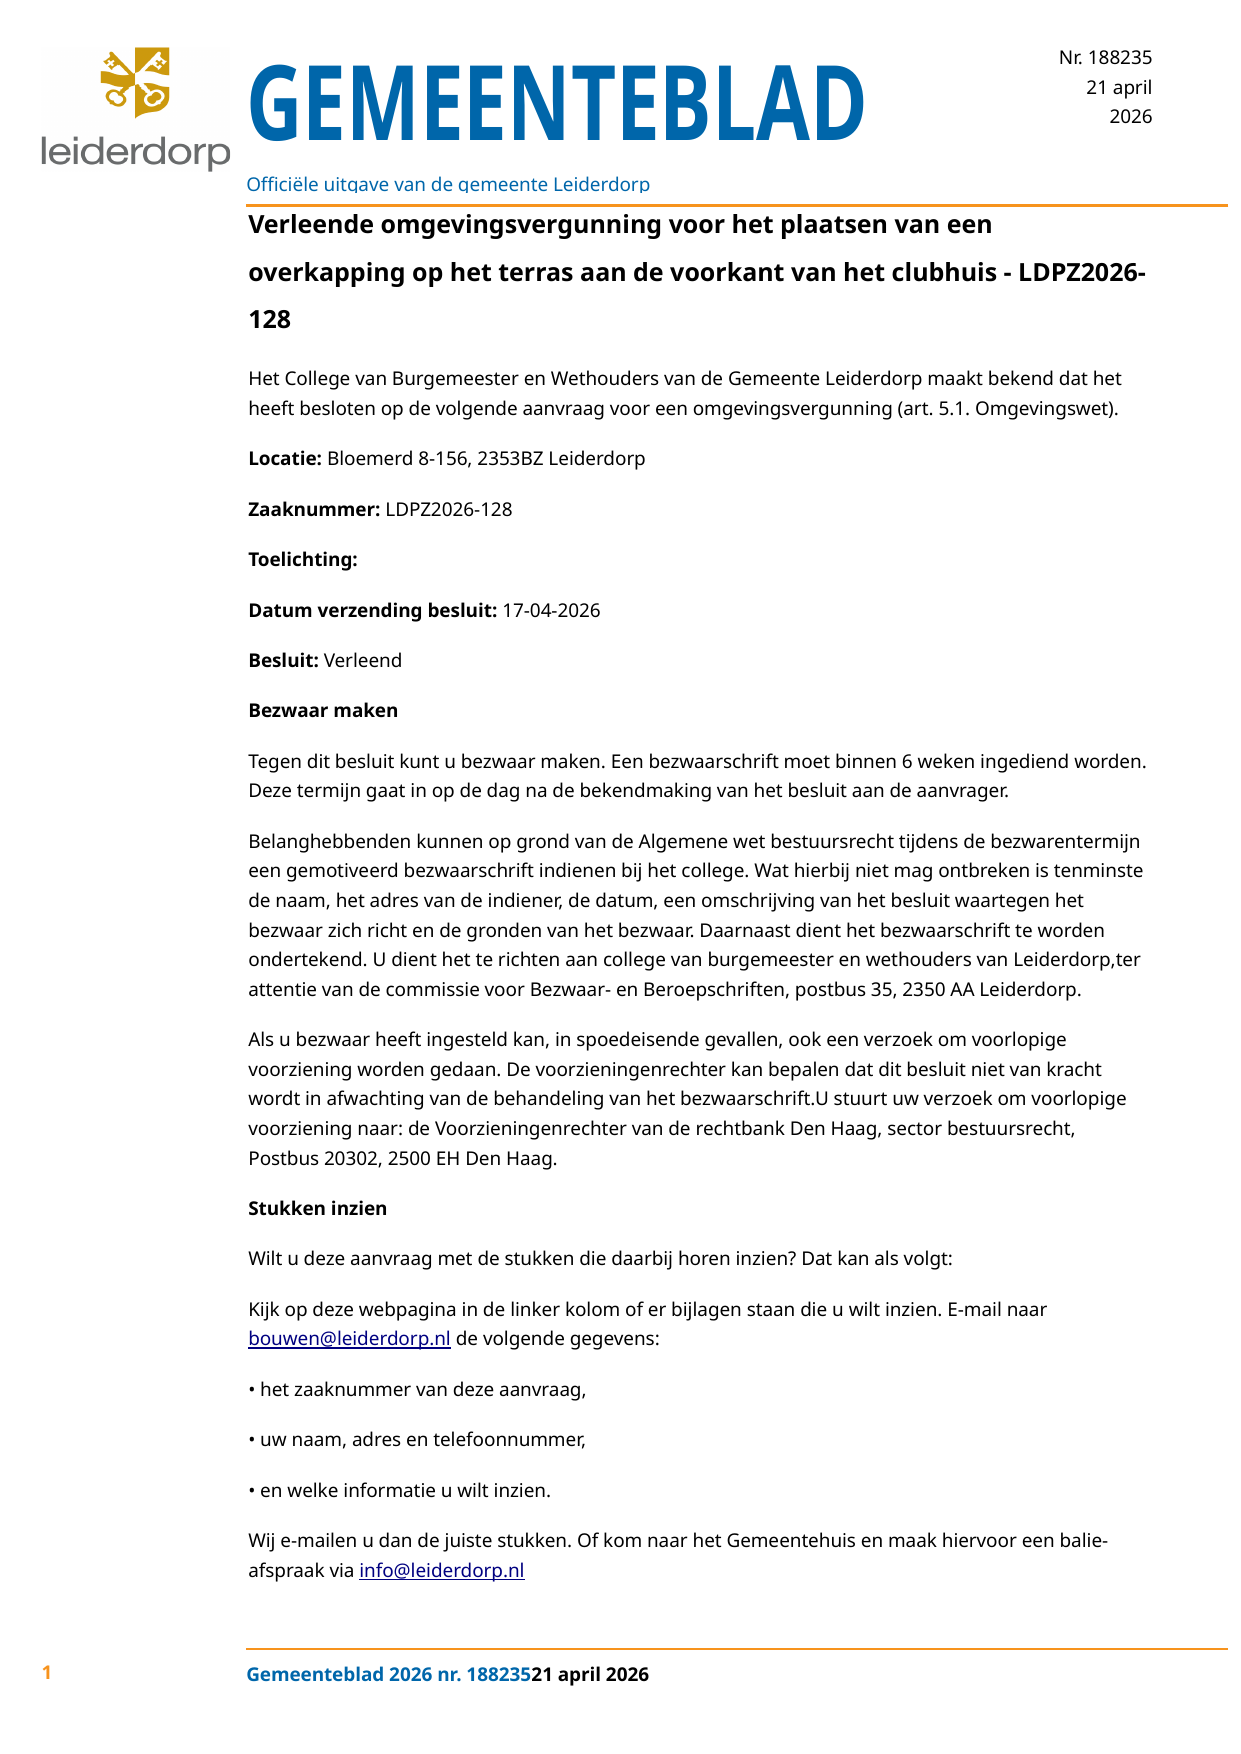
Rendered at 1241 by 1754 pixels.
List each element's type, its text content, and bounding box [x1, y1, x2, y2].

text Stukken inzien [248, 1195, 1152, 1221]
text Het College van Burgemeester en Wethouders van de Gemeente Leiderdorp maakt bekend dat het heeft besloten op de volgende aanvraag voor een omgevingsvergunning (art. 5.1. Omgevingswet). [248, 366, 1152, 421]
text Als u bezwaar heeft ingesteld kan, in spoedeisende gevallen, ook een verzoek om voorlopige voorziening worden gedaan. De voorzieningenrechter kan bepalen dat dit besluit niet van kracht wordt in afwachting van de behandeling van het bezwaarschrift.U stuurt uw verzoek om voorlopige voorziening naar: de Voorzieningenrechter van de rechtbank Den Haag, sector bestuursrecht, Postbus 20302, 2500 EH Den Haag. [248, 1026, 1152, 1170]
text • het zaaknummer van deze aanvraag, [248, 1376, 1152, 1402]
text Wij e-mailen u dan de juiste stukken. Of kom naar het Gemeentehuis en maak hiervoor een balie-afspraak via info@leiderdorp.nl [248, 1527, 1152, 1582]
text Toelichting: [248, 546, 1152, 572]
text Wilt u deze aanvraag met de stukken die daarbij horen inzien? Dat kan als volgt: [248, 1246, 1152, 1271]
picture [41, 47, 231, 172]
text Zaaknummer: LDPZ2026-128 [248, 496, 1152, 522]
text • en welke informatie u wilt inzien. [248, 1477, 1152, 1502]
text Verleende omgevingsvergunning voor het plaatsen van een overkapping op het terras aan de voorkant van het clubhuis - LDPZ2026-128 [248, 207, 1152, 336]
text Locatie: Bloemerd 8-156, 2353BZ Leiderdorp [248, 446, 1152, 471]
text Datum verzending besluit: 17-04-2026 [248, 597, 1152, 622]
text Tegen dit besluit kunt u bezwaar maken. Een bezwaarschrift moet binnen 6 weken ingediend worden. Deze termijn gaat in op de dag na de bekendmaking van het besluit aan de aanvrager. [248, 748, 1152, 803]
text • uw naam, adres en telefoonnummer, [248, 1426, 1152, 1452]
text Belanghebbenden kunnen op grond van de Algemene wet bestuursrecht tijdens de bezwarentermijn een gemotiveerd bezwaarschrift indienen bij het college. Wat hierbij niet mag ontbreken is tenminste de naam, het adres van de indiener, de datum, een omschrijving van het besluit waartegen het bezwaar zich richt en de gronden van het bezwaar. Daarnaast dient het bezwaarschrift te worden ondertekend. U dient het te richten aan college van burgemeester en wethouders van Leiderdorp,ter attentie van de commissie voor Bezwaar- en Beroepschriften, postbus 35, 2350 AA Leiderdorp. [248, 828, 1152, 1002]
text Kijk op deze webpagina in de linker kolom of er bijlagen staan die u wilt inzien. E-mail naar bouwen@leiderdorp.nl de volgende gegevens: [248, 1296, 1152, 1351]
text Bezwaar maken [248, 698, 1152, 723]
text Besluit: Verleend [248, 647, 1152, 673]
